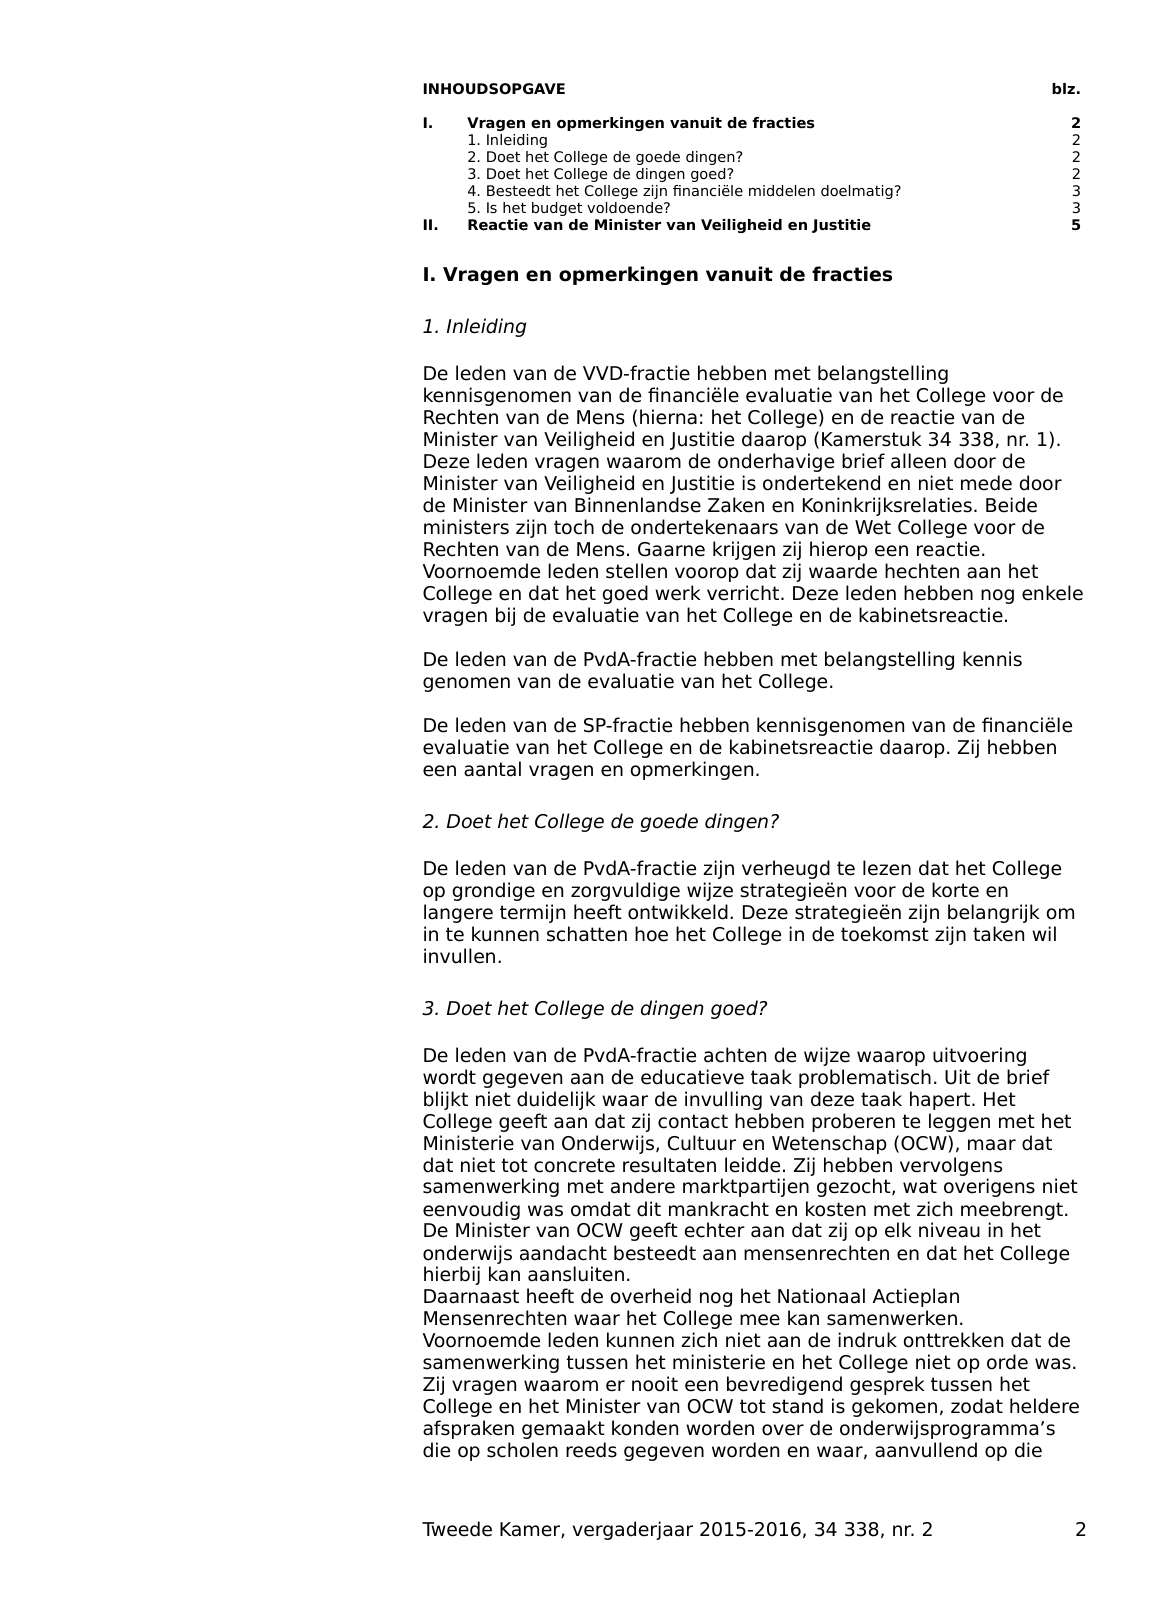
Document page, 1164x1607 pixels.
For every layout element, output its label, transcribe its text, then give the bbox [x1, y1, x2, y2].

table_cell 2 [1033, 166, 1087, 183]
subtitle 3. Doet het College de dingen goed? [422, 998, 1087, 1019]
table_cell 2 [1033, 115, 1087, 132]
table_cell 2 [1033, 149, 1087, 166]
table_header blz. [1033, 81, 1087, 98]
table_cell 4. Besteedt het College zijn financiële middelen doelmatig? [461, 183, 1033, 200]
text Daarnaast heeft de overheid nog het Nationaal Actieplan Mensenrechten waar het College mee kan samenwerken. Voornoemde leden kunnen zich niet aan de indruk onttrekken dat de samenwerking tussen het ministerie en het College niet op orde was. Zij vragen waarom er nooit een bevredigend gesprek tussen het College en het Minister van OCW tot stand is gekomen, zodat heldere afspraken gemaakt konden worden over de onderwijsprogramma’s die op scholen reeds gegeven worden en waar, aanvullend op die [422, 1286, 1087, 1462]
table_cell [422, 132, 461, 149]
table_cell [422, 149, 461, 166]
table_cell [422, 183, 461, 200]
table_cell [461, 98, 1033, 115]
subtitle I. Vragen en opmerkingen vanuit de fracties [422, 264, 1087, 286]
table_cell Vragen en opmerkingen vanuit de fracties [461, 115, 1033, 132]
text De leden van de SP-fractie hebben kennisgenomen van de financiële evaluatie van het College en de kabinetsreactie daarop. Zij hebben een aantal vragen en opmerkingen. [422, 715, 1087, 781]
table_cell 5. Is het budget voldoende? [461, 200, 1033, 217]
table_cell Reactie van de Minister van Veiligheid en Justitie [461, 217, 1033, 234]
table_cell 3 [1033, 183, 1087, 200]
text Voornoemde leden stellen voorop dat zij waarde hechten aan het College en dat het goed werk verricht. Deze leden hebben nog enkele vragen bij de evaluatie van het College en de kabinetsreactie. [422, 561, 1087, 626]
table_cell 3 [1033, 200, 1087, 217]
table_cell 2 [1033, 132, 1087, 149]
table_cell [422, 200, 461, 217]
subtitle 2. Doet het College de goede dingen? [422, 811, 1087, 833]
text De leden van de VVD-fractie hebben met belangstelling kennisgenomen van de financiële evaluatie van het College voor de Rechten van de Mens (hierna: het College) en de reactie van de Minister van Veiligheid en Justitie daarop (Kamerstuk 34 338, nr. 1). Deze leden vragen waarom de onderhavige brief alleen door de Minister van Veiligheid en Justitie is ondertekend en niet mede door de Minister van Binnenlandse Zaken en Koninkrijksrelaties. Beide ministers zijn toch de ondertekenaars van de Wet College voor de Rechten van de Mens. Gaarne krijgen zij hierop een reactie. [422, 363, 1087, 561]
table_cell [422, 98, 461, 115]
table_cell 1. Inleiding [461, 132, 1033, 149]
table_cell 5 [1033, 217, 1087, 234]
table_cell 3. Doet het College de dingen goed? [461, 166, 1033, 183]
table_cell [1033, 98, 1087, 115]
text De leden van de PvdA-fractie hebben met belangstelling kennis genomen van de evaluatie van het College. [422, 649, 1087, 693]
table_cell [422, 166, 461, 183]
table_cell I. [422, 115, 461, 132]
table_cell 2. Doet het College de goede dingen? [461, 149, 1033, 166]
subtitle 1. Inleiding [422, 316, 1087, 338]
table_header INHOUDSOPGAVE [422, 81, 1033, 98]
text De leden van de PvdA-fractie achten de wijze waarop uitvoering wordt gegeven aan de educatieve taak problematisch. Uit de brief blijkt niet duidelijk waar de invulling van deze taak hapert. Het College geeft aan dat zij contact hebben proberen te leggen met het Ministerie van Onderwijs, Cultuur en Wetenschap (OCW), maar dat dat niet tot concrete resultaten leidde. Zij hebben vervolgens samenwerking met andere marktpartijen gezocht, wat overigens niet eenvoudig was omdat dit mankracht en kosten met zich meebrengt. De Minister van OCW geeft echter aan dat zij op elk niveau in het onderwijs aandacht besteedt aan mensenrechten en dat het College hierbij kan aansluiten. [422, 1044, 1087, 1286]
text De leden van de PvdA-fractie zijn verheugd te lezen dat het College op grondige en zorgvuldige wijze strategieën voor de korte en langere termijn heeft ontwikkeld. Deze strategieën zijn belangrijk om in te kunnen schatten hoe het College in de toekomst zijn taken wil invullen. [422, 858, 1087, 968]
table_cell II. [422, 217, 461, 234]
